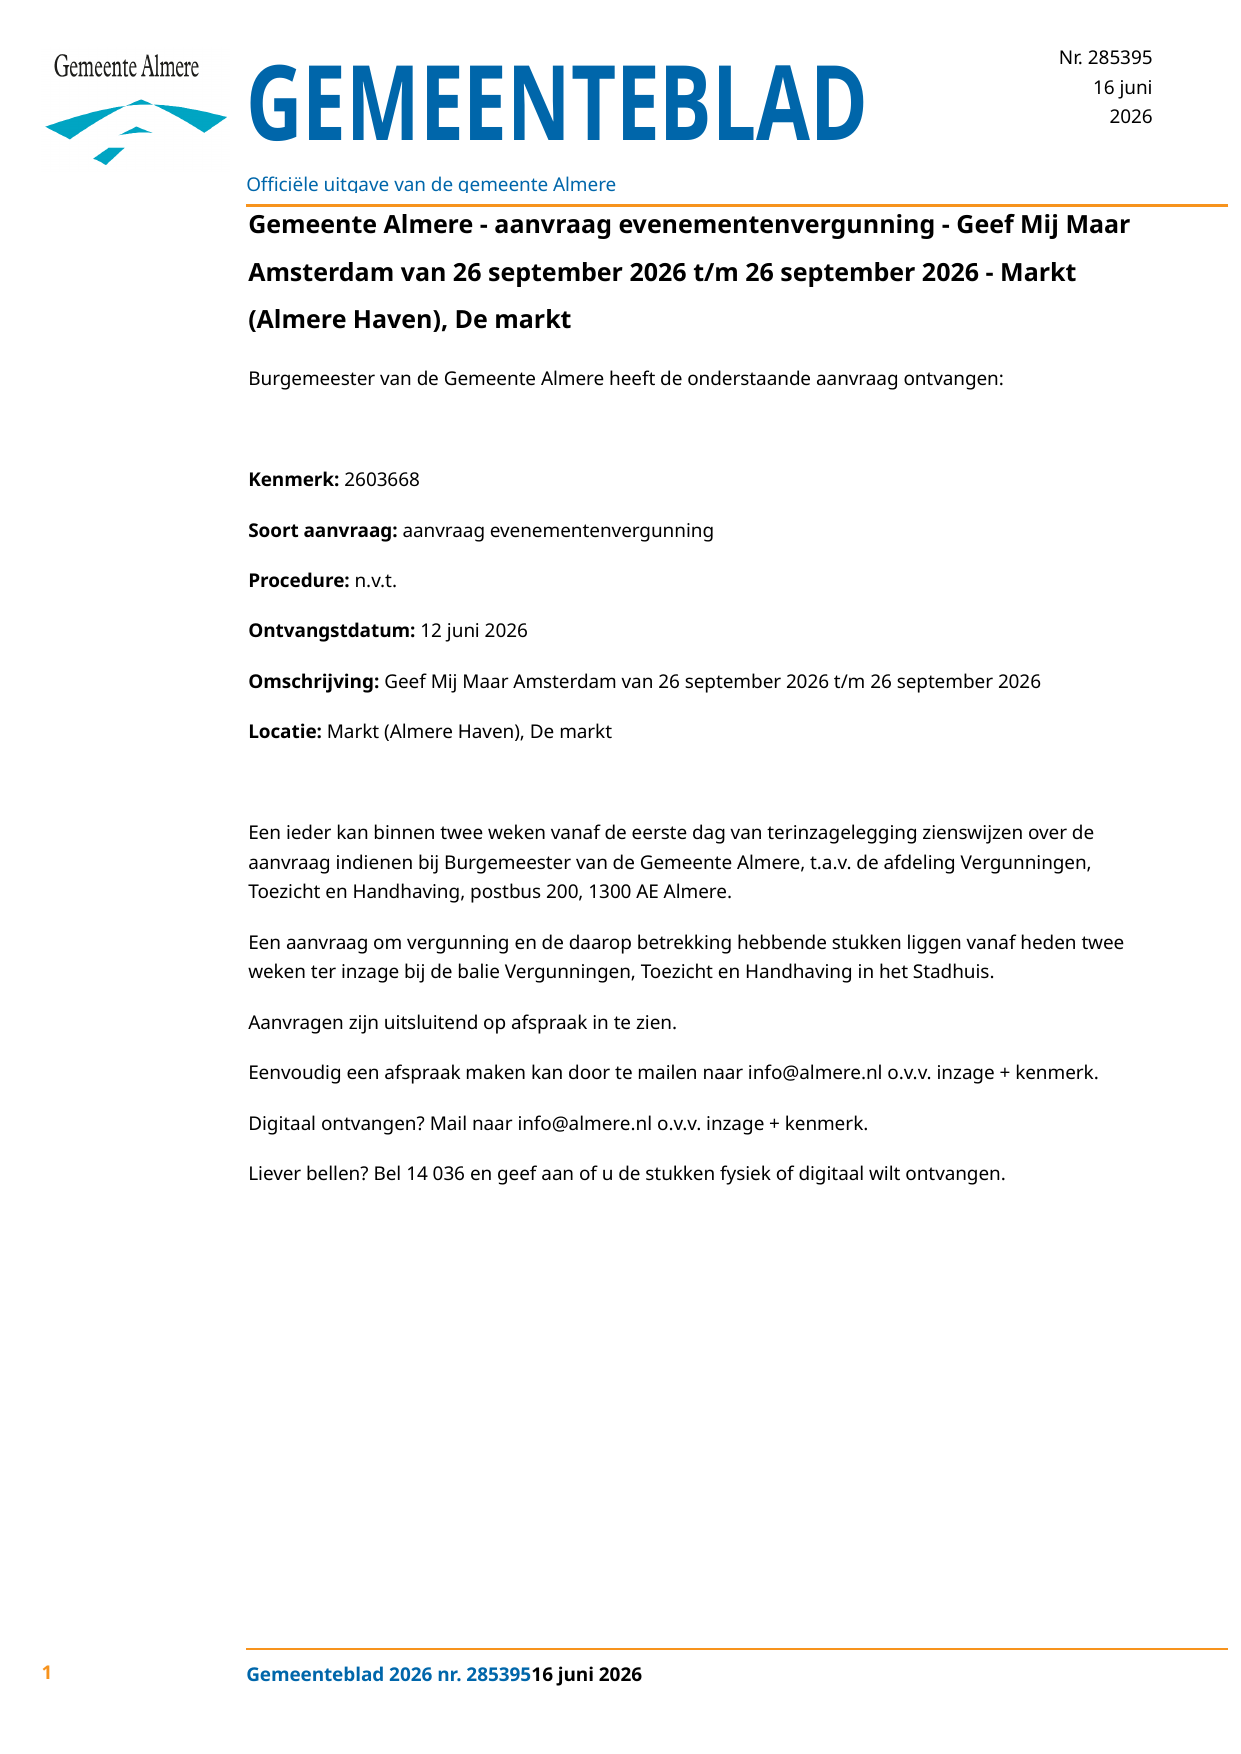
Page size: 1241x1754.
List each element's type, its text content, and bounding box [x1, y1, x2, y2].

text Aanvragen zijn uitsluitend op afspraak in te zien. [248, 1009, 1152, 1034]
text Een aanvraag om vergunning en de daarop betrekking hebbende stukken liggen vanaf heden twee weken ter inzage bij de balie Vergunningen, Toezicht en Handhaving in het Stadhuis. [248, 929, 1152, 984]
text Burgemeester van de Gemeente Almere heeft de onderstaande aanvraag ontvangen: [248, 366, 1152, 391]
text Kenmerk: 2603668 [248, 466, 1152, 492]
text Een ieder kan binnen twee weken vanaf de eerste dag van terinzagelegging zienswijzen over de aanvraag indienen bij Burgemeester van de Gemeente Almere, t.a.v. de afdeling Vergunningen, Toezicht en Handhaving, postbus 200, 1300 AE Almere. [248, 819, 1152, 904]
text Procedure: n.v.t. [248, 567, 1152, 593]
text Eenvoudig een afspraak maken kan door te mailen naar info@almere.nl o.v.v. inzage + kenmerk. [248, 1059, 1152, 1085]
text Liever bellen? Bel 14 036 en geef aan of u de stukken fysiek of digitaal wilt ontvangen. [248, 1160, 1152, 1186]
picture [41, 47, 231, 172]
text Gemeente Almere - aanvraag evenementenvergunning - Geef Mij Maar Amsterdam van 26 september 2026 t/m 26 september 2026 - Markt (Almere Haven), De markt [248, 207, 1152, 336]
text Soort aanvraag: aanvraag evenementenvergunning [248, 517, 1152, 542]
text Ontvangstdatum: 12 juni 2026 [248, 618, 1152, 643]
text Locatie: Markt (Almere Haven), De markt [248, 718, 1152, 744]
text Digitaal ontvangen? Mail naar info@almere.nl o.v.v. inzage + kenmerk. [248, 1110, 1152, 1135]
text Omschrijving: Geef Mij Maar Amsterdam van 26 september 2026 t/m 26 september 2026 [248, 668, 1152, 694]
